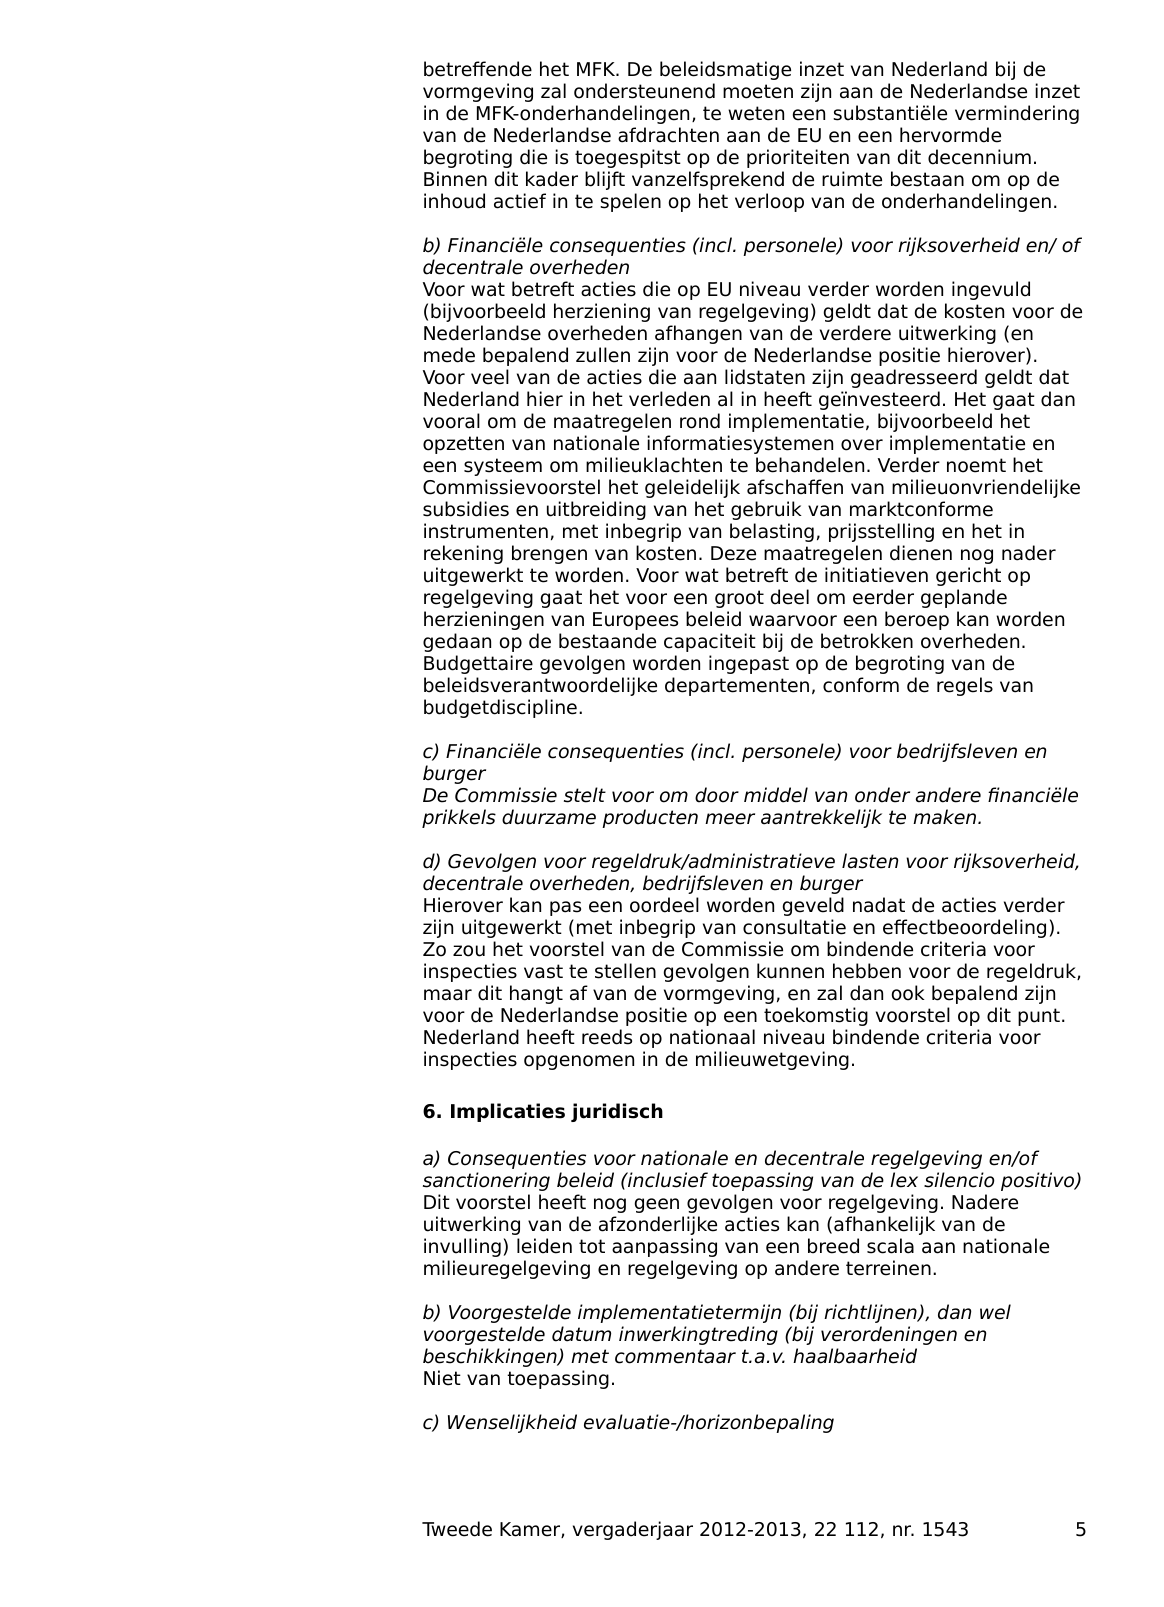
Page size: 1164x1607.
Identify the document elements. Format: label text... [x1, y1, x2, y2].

text Hierover kan pas een oordeel worden geveld nadat de acties verder zijn uitgewerkt (met inbegrip van consultatie en effectbeoordeling). Zo zou het voorstel van de Commissie om bindende criteria voor inspecties vast te stellen gevolgen kunnen hebben voor de regeldruk, maar dit hangt af van de vormgeving, en zal dan ook bepalend zijn voor de Nederlandse positie op een toekomstig voorstel op dit punt. Nederland heeft reeds op nationaal niveau bindende criteria voor inspecties opgenomen in de milieuwetgeving. [422, 895, 1087, 1071]
text c) Wenselijkheid evaluatie-/horizonbepaling [422, 1412, 1087, 1434]
text Niet van toepassing. [422, 1368, 1087, 1390]
text b) Voorgestelde implementatietermijn (bij richtlijnen), dan wel voorgestelde datum inwerkingtreding (bij verordeningen en beschikkingen) met commentaar t.a.v. haalbaarheid [422, 1302, 1087, 1368]
text a) Consequenties voor nationale en decentrale regelgeving en/of sanctionering beleid (inclusief toepassing van de lex silencio positivo) [422, 1148, 1087, 1192]
text d) Gevolgen voor regeldruk/administratieve lasten voor rijksoverheid, decentrale overheden, bedrijfsleven en burger [422, 851, 1087, 895]
text Dit voorstel heeft nog geen gevolgen voor regelgeving. Nadere uitwerking van de afzonderlijke acties kan (afhankelijk van de invulling) leiden tot aanpassing van een breed scala aan nationale milieuregelgeving en regelgeving op andere terreinen. [422, 1192, 1087, 1279]
text c) Financiële consequenties (incl. personele) voor bedrijfsleven en burger [422, 741, 1087, 785]
text De Commissie stelt voor om door middel van onder andere financiële prikkels duurzame producten meer aantrekkelijk te maken. [422, 785, 1087, 829]
text b) Financiële consequenties (incl. personele) voor rijksoverheid en/ of decentrale overheden [422, 235, 1087, 279]
subtitle 6. Implicaties juridisch [422, 1101, 1087, 1123]
text Voor wat betreft acties die op EU niveau verder worden ingevuld (bijvoorbeeld herziening van regelgeving) geldt dat de kosten voor de Nederlandse overheden afhangen van de verdere uitwerking (en mede bepalend zullen zijn voor de Nederlandse positie hierover). Voor veel van de acties die aan lidstaten zijn geadresseerd geldt dat Nederland hier in het verleden al in heeft geïnvesteerd. Het gaat dan vooral om de maatregelen rond implementatie, bijvoorbeeld het opzetten van nationale informatiesystemen over implementatie en een systeem om milieuklachten te behandelen. Verder noemt het Commissievoorstel het geleidelijk afschaffen van milieuonvriendelijke subsidies en uitbreiding van het gebruik van marktconforme instrumenten, met inbegrip van belasting, prijsstelling en het in rekening brengen van kosten. Deze maatregelen dienen nog nader uitgewerkt te worden. Voor wat betreft de initiatieven gericht op regelgeving gaat het voor een groot deel om eerder geplande herzieningen van Europees beleid waarvoor een beroep kan worden gedaan op de bestaande capaciteit bij de betrokken overheden. Budgettaire gevolgen worden ingepast op de begroting van de beleidsverantwoordelijke departementen, conform de regels van budgetdiscipline. [422, 279, 1087, 719]
text betreffende het MFK. De beleidsmatige inzet van Nederland bij de vormgeving zal ondersteunend moeten zijn aan de Nederlandse inzet in de MFK-onderhandelingen, te weten een substantiële vermindering van de Nederlandse afdrachten aan de EU en een hervormde begroting die is toegespitst op de prioriteiten van dit decennium. Binnen dit kader blijft vanzelfsprekend de ruimte bestaan om op de inhoud actief in te spelen op het verloop van de onderhandelingen. [422, 59, 1087, 213]
